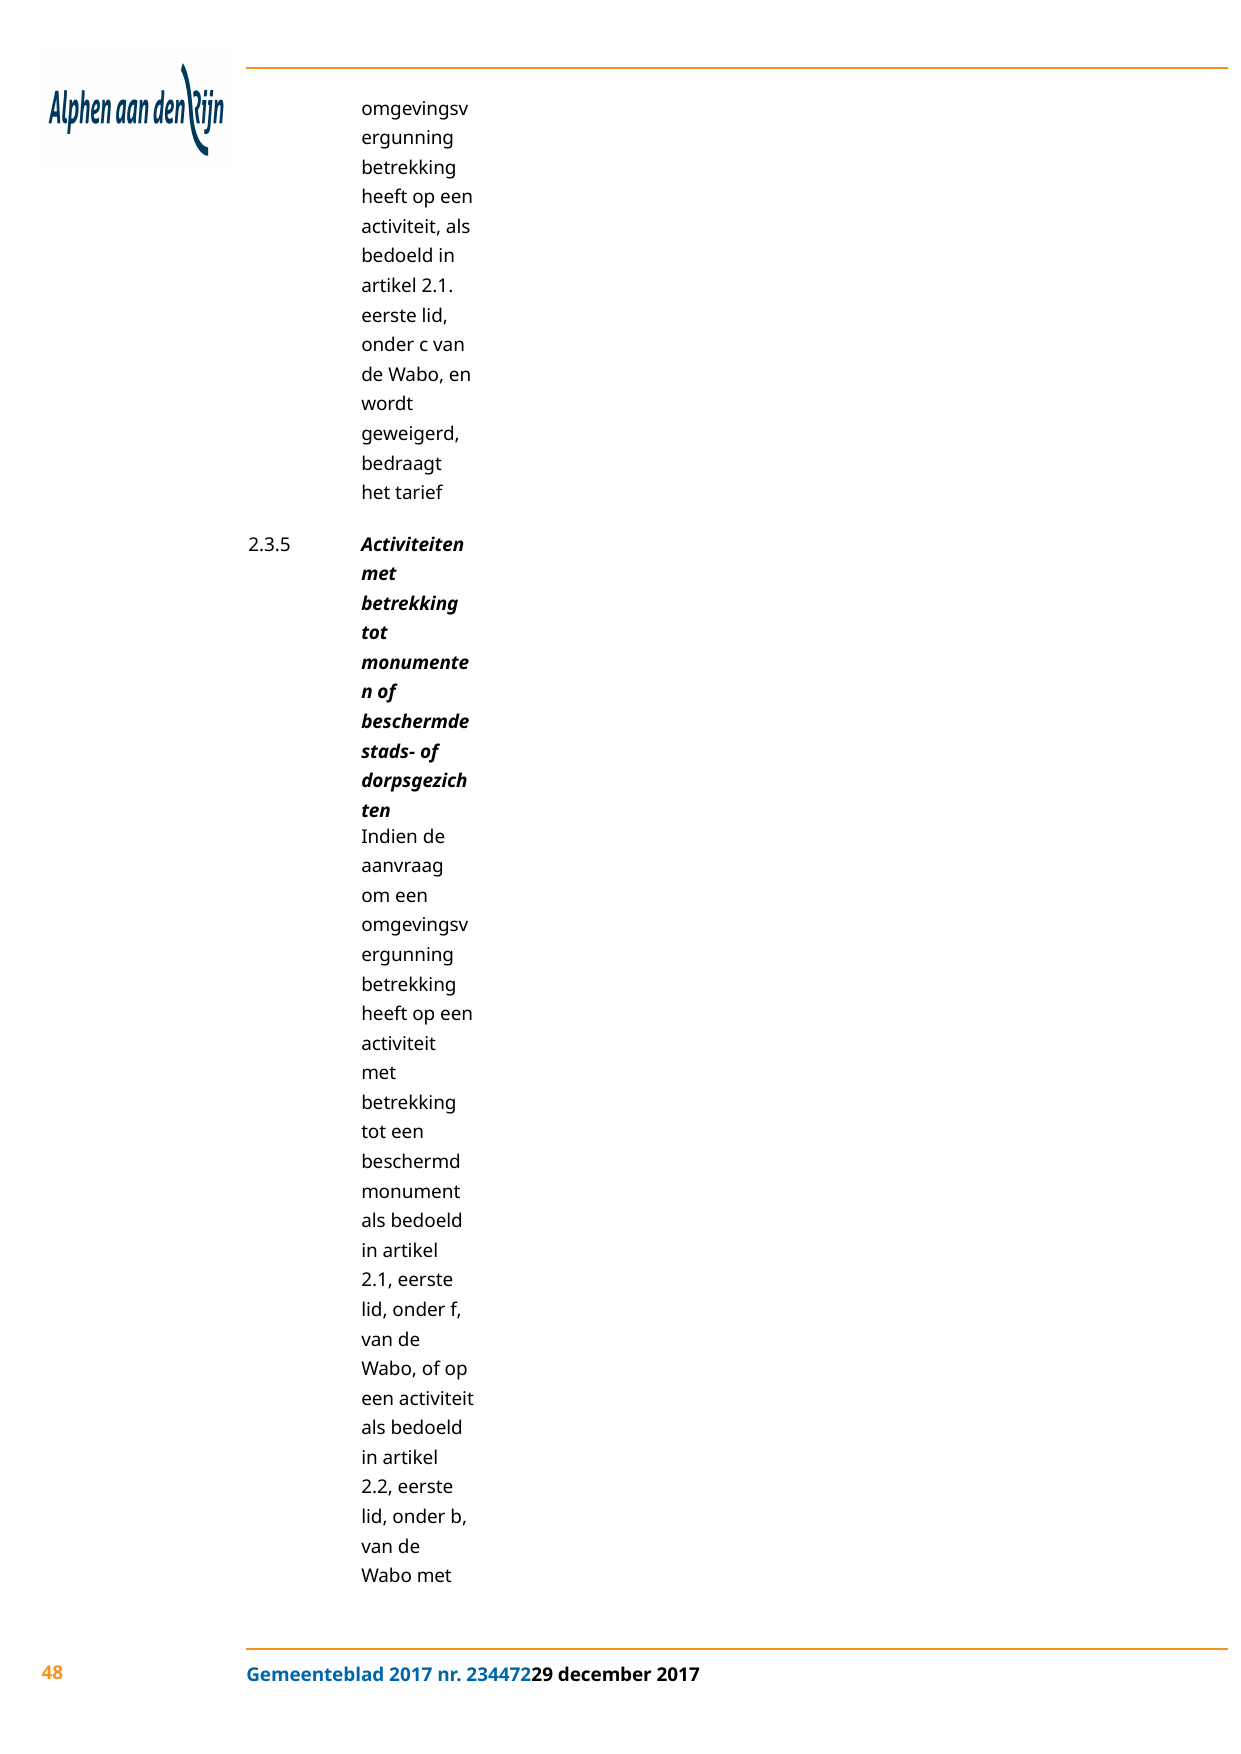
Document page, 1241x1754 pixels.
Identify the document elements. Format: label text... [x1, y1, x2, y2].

table_cell [474, 823, 587, 1588]
table_cell [248, 823, 361, 1588]
table_cell [587, 531, 700, 823]
table_cell 2.3.5 [248, 531, 361, 823]
table_cell [587, 823, 700, 1588]
table_cell Activiteiten met betrekking tot monumenten of beschermde stads- of dorpsgezichten [361, 531, 474, 823]
table_cell [474, 505, 587, 531]
table_cell [474, 531, 587, 823]
table_cell omgevingsvergunning betrekking heeft op een activiteit, als bedoeld in artikel 2.1. eerste lid, onder c van de Wabo, en wordt geweigerd, bedraagt het tarief [361, 95, 474, 505]
picture [41, 47, 231, 172]
table_cell [361, 505, 474, 531]
table_cell [587, 95, 700, 505]
table_cell Indien de aanvraag om een omgevingsvergunning betrekking heeft op een activiteit met betrekking tot een beschermd monument als bedoeld in artikel 2.1, eerste lid, onder f, van de Wabo, of op een activiteit als bedoeld in artikel 2.2, eerste lid, onder b, van de Wabo met [361, 823, 474, 1588]
table_cell [587, 505, 700, 531]
table_cell [248, 95, 361, 505]
table_cell [474, 95, 587, 505]
table_cell [248, 505, 361, 531]
